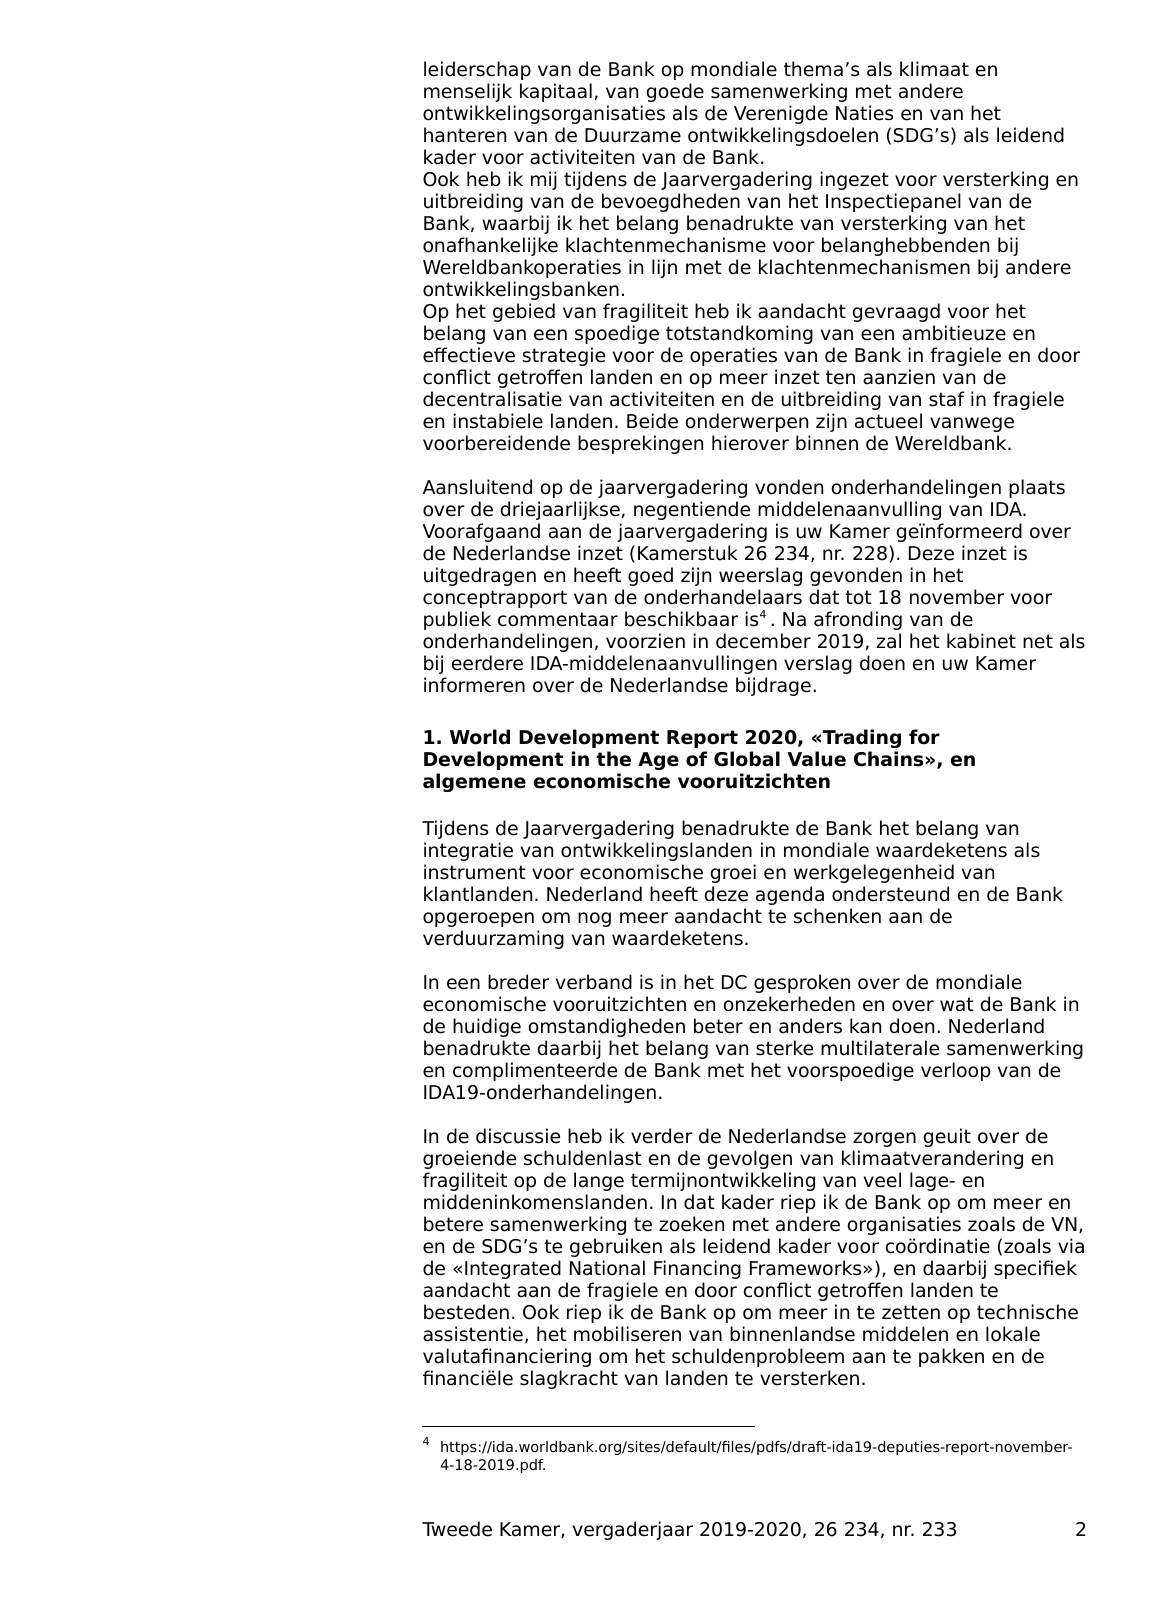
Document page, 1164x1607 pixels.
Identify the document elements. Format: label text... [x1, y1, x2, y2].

text Ook heb ik mij tijdens de Jaarvergadering ingezet voor versterking en uitbreiding van de bevoegdheden van het Inspectiepanel van de Bank, waarbij ik het belang benadrukte van versterking van het onafhankelijke klachtenmechanisme voor belanghebbenden bij Wereldbankoperaties in lijn met de klachtenmechanismen bij andere ontwikkelingsbanken. [422, 169, 1087, 301]
text In de discussie heb ik verder de Nederlandse zorgen geuit over de groeiende schuldenlast en de gevolgen van klimaatverandering en fragiliteit op de lange termijnontwikkeling van veel lage- en middeninkomenslanden. In dat kader riep ik de Bank op om meer en betere samenwerking te zoeken met andere organisaties zoals de VN, en de SDG’s te gebruiken als leidend kader voor coördinatie (zoals via de «Integrated National Financing Frameworks»), en daarbij specifiek aandacht aan de fragiele en door conflict getroffen landen te besteden. Ook riep ik de Bank op om meer in te zetten op technische assistentie, het mobiliseren van binnenlandse middelen en lokale valutafinanciering om het schuldenprobleem aan te pakken en de financiële slagkracht van landen te versterken. [422, 1126, 1087, 1389]
text Aansluitend op de jaarvergadering vonden onderhandelingen plaats over de driejaarlijkse, negentiende middelenaanvulling van IDA. Voorafgaand aan de jaarvergadering is uw Kamer geïnformeerd over de Nederlandse inzet (Kamerstuk 26 234, nr. 228). Deze inzet is uitgedragen en heeft goed zijn weerslag gevonden in het conceptrapport van de onderhandelaars dat tot 18 november voor publiek commentaar beschikbaar is. Na afronding van de onderhandelingen, voorzien in december 2019, zal het kabinet net als bij eerdere IDA-middelenaanvullingen verslag doen en uw Kamer informeren over de Nederlandse bijdrage. [422, 477, 1087, 697]
text https://ida.worldbank.org/sites/default/files/pdfs/draft-ida19-deputies-report-november-4-18-2019.pdf. [422, 1435, 1087, 1474]
text Tijdens de Jaarvergadering benadrukte de Bank het belang van integratie van ontwikkelingslanden in mondiale waardeketens als instrument voor economische groei en werkgelegenheid van klantlanden. Nederland heeft deze agenda ondersteund en de Bank opgeroepen om nog meer aandacht te schenken aan de verduurzaming van waardeketens. [422, 818, 1087, 949]
text leiderschap van de Bank op mondiale thema’s als klimaat en menselijk kapitaal, van goede samenwerking met andere ontwikkelingsorganisaties als de Verenigde Naties en van het hanteren van de Duurzame ontwikkelingsdoelen (SDG’s) als leidend kader voor activiteiten van de Bank. [422, 59, 1087, 169]
text In een breder verband is in het DC gesproken over de mondiale economische vooruitzichten en onzekerheden en over wat de Bank in de huidige omstandigheden beter en anders kan doen. Nederland benadrukte daarbij het belang van sterke multilaterale samenwerking en complimenteerde de Bank met het voorspoedige verloop van de IDA19-onderhandelingen. [422, 972, 1087, 1103]
text Op het gebied van fragiliteit heb ik aandacht gevraagd voor het belang van een spoedige totstandkoming van een ambitieuze en effectieve strategie voor de operaties van de Bank in fragiele en door conflict getroffen landen en op meer inzet ten aanzien van de decentralisatie van activiteiten en de uitbreiding van staf in fragiele en instabiele landen. Beide onderwerpen zijn actueel vanwege voorbereidende besprekingen hierover binnen de Wereldbank. [422, 301, 1087, 455]
subtitle 1. World Development Report 2020, «Trading for Development in the Age of Global Value Chains», en algemene economische vooruitzichten [422, 727, 1087, 793]
